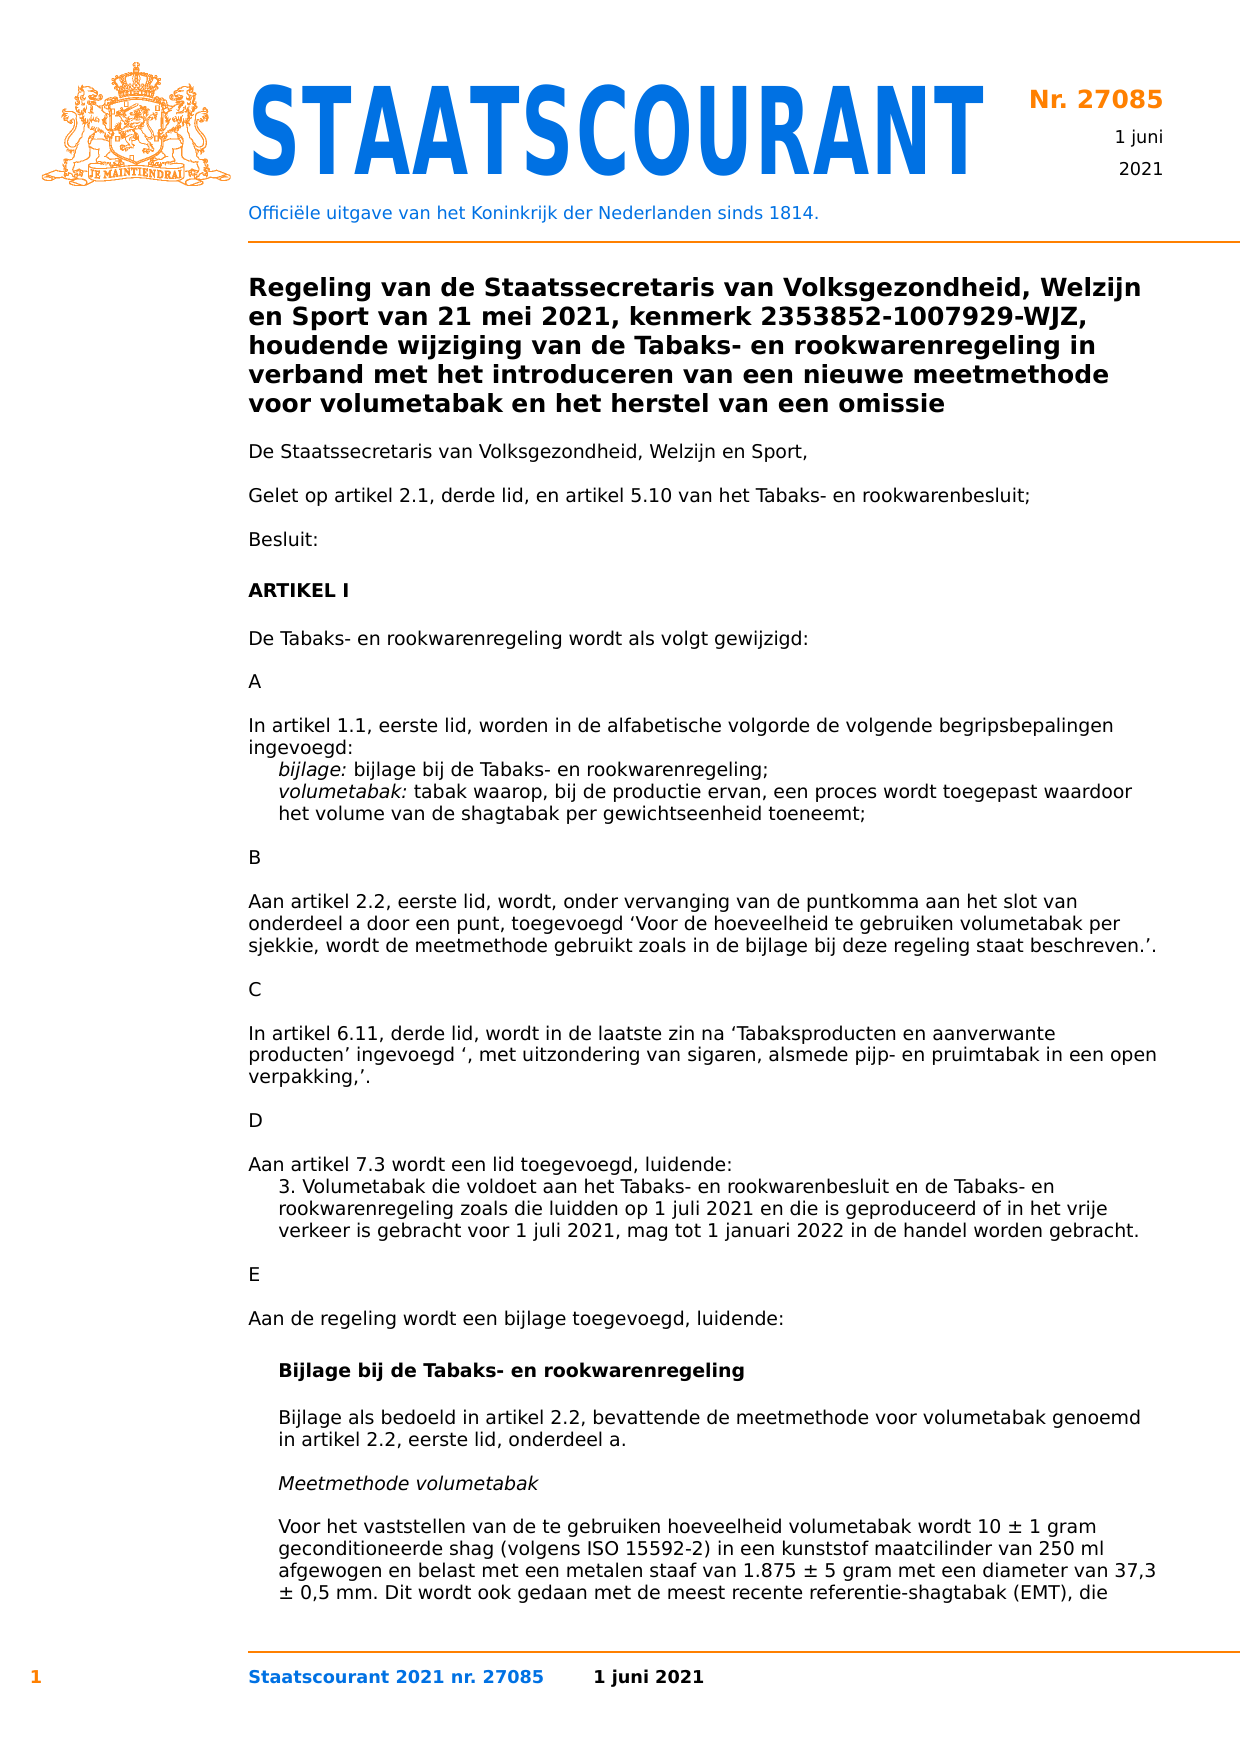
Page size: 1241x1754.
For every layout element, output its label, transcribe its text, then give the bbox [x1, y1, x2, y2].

picture [41, 62, 231, 186]
text bijlage: bijlage bij de Tabaks- en rookwarenregeling; [278, 759, 1163, 781]
text In artikel 1.1, eerste lid, worden in de alfabetische volgorde de volgende begripsbepalingen ingevoegd: [248, 715, 1163, 759]
text Bijlage als bedoeld in artikel 2.2, bevattende de meetmethode voor volumetabak genoemd in artikel 2.2, eerste lid, onderdeel a. [278, 1407, 1163, 1451]
text Aan artikel 2.2, eerste lid, wordt, onder vervanging van de puntkomma aan het slot van onderdeel a door een punt, toegevoegd ‘Voor de hoeveelheid te gebruiken volumetabak per sjekkie, wordt de meetmethode gebruikt zoals in de bijlage bij deze regeling staat beschreven.’. [248, 891, 1163, 957]
text Voor het vaststellen van de te gebruiken hoeveelheid volumetabak wordt 10 ± 1 gram geconditioneerde shag (volgens ISO 15592-2) in een kunststof maatcilinder van 250 ml afgewogen en belast met een metalen staaf van 1.875 ± 5 gram met een diameter van 37,3 ± 0,5 mm. Dit wordt ook gedaan met de meest recente referentie-shagtabak (EMT), die [278, 1516, 1163, 1604]
text Aan de regeling wordt een bijlage toegevoegd, luidende: [248, 1308, 1163, 1330]
table_header STAATSCOURANT [248, 62, 998, 203]
table_header Nr. 27085 [998, 62, 1240, 121]
text Gelet op artikel 2.1, derde lid, en artikel 5.10 van het Tabaks- en rookwarenbesluit; [248, 484, 1163, 507]
text A [248, 671, 1163, 693]
text De Staatssecretaris van Volksgezondheid, Welzijn en Sport, [248, 441, 1163, 463]
text B [248, 847, 1163, 869]
text volumetabak: tabak waarop, bij de productie ervan, een proces wordt toegepast waardoor het volume van de shagtabak per gewichtseenheid toeneemt; [278, 781, 1163, 825]
text In artikel 6.11, derde lid, wordt in de laatste zin na ‘Tabaksproducten en aanverwante producten’ ingevoegd ‘, met uitzondering van sigaren, alsmede pijp- en pruimtabak in een open verpakking,’. [248, 1022, 1163, 1088]
subtitle Meetmethode volumetabak [278, 1472, 1163, 1494]
subtitle ARTIKEL I [248, 580, 1163, 602]
subtitle Bijlage bij de Tabaks- en rookwarenregeling [278, 1360, 1163, 1382]
subtitle Regeling van de Staatssecretaris van Volksgezondheid, Welzijn en Sport van 21 mei 2021, kenmerk 2353852-1007929-WJZ, houdende wijziging van de Tabaks- en rookwarenregeling in verband met het introduceren van een nieuwe meetmethode voor volumetabak en het herstel van een omissie [248, 273, 1163, 419]
text 3. Volumetabak die voldoet aan het Tabaks- en rookwarenbesluit en de Tabaks- en rookwarenregeling zoals die luidden op 1 juli 2021 en die is geproduceerd of in het vrije verkeer is gebracht voor 1 juli 2021, mag tot 1 januari 2022 in de handel worden gebracht. [278, 1176, 1163, 1242]
text Aan artikel 7.3 wordt een lid toegevoegd, luidende: [248, 1154, 1163, 1176]
text D [248, 1110, 1163, 1132]
table_cell 1 juni [998, 121, 1240, 153]
table_cell Officiële uitgave van het Koninkrijk der Nederlanden sinds 1814. [248, 203, 1240, 241]
text De Tabaks- en rookwarenregeling wordt als volgt gewijzigd: [248, 627, 1163, 649]
table_cell 2021 [998, 153, 1240, 203]
text Besluit: [248, 528, 1163, 550]
text C [248, 978, 1163, 1001]
table_header [25, 62, 248, 241]
text E [248, 1264, 1163, 1286]
